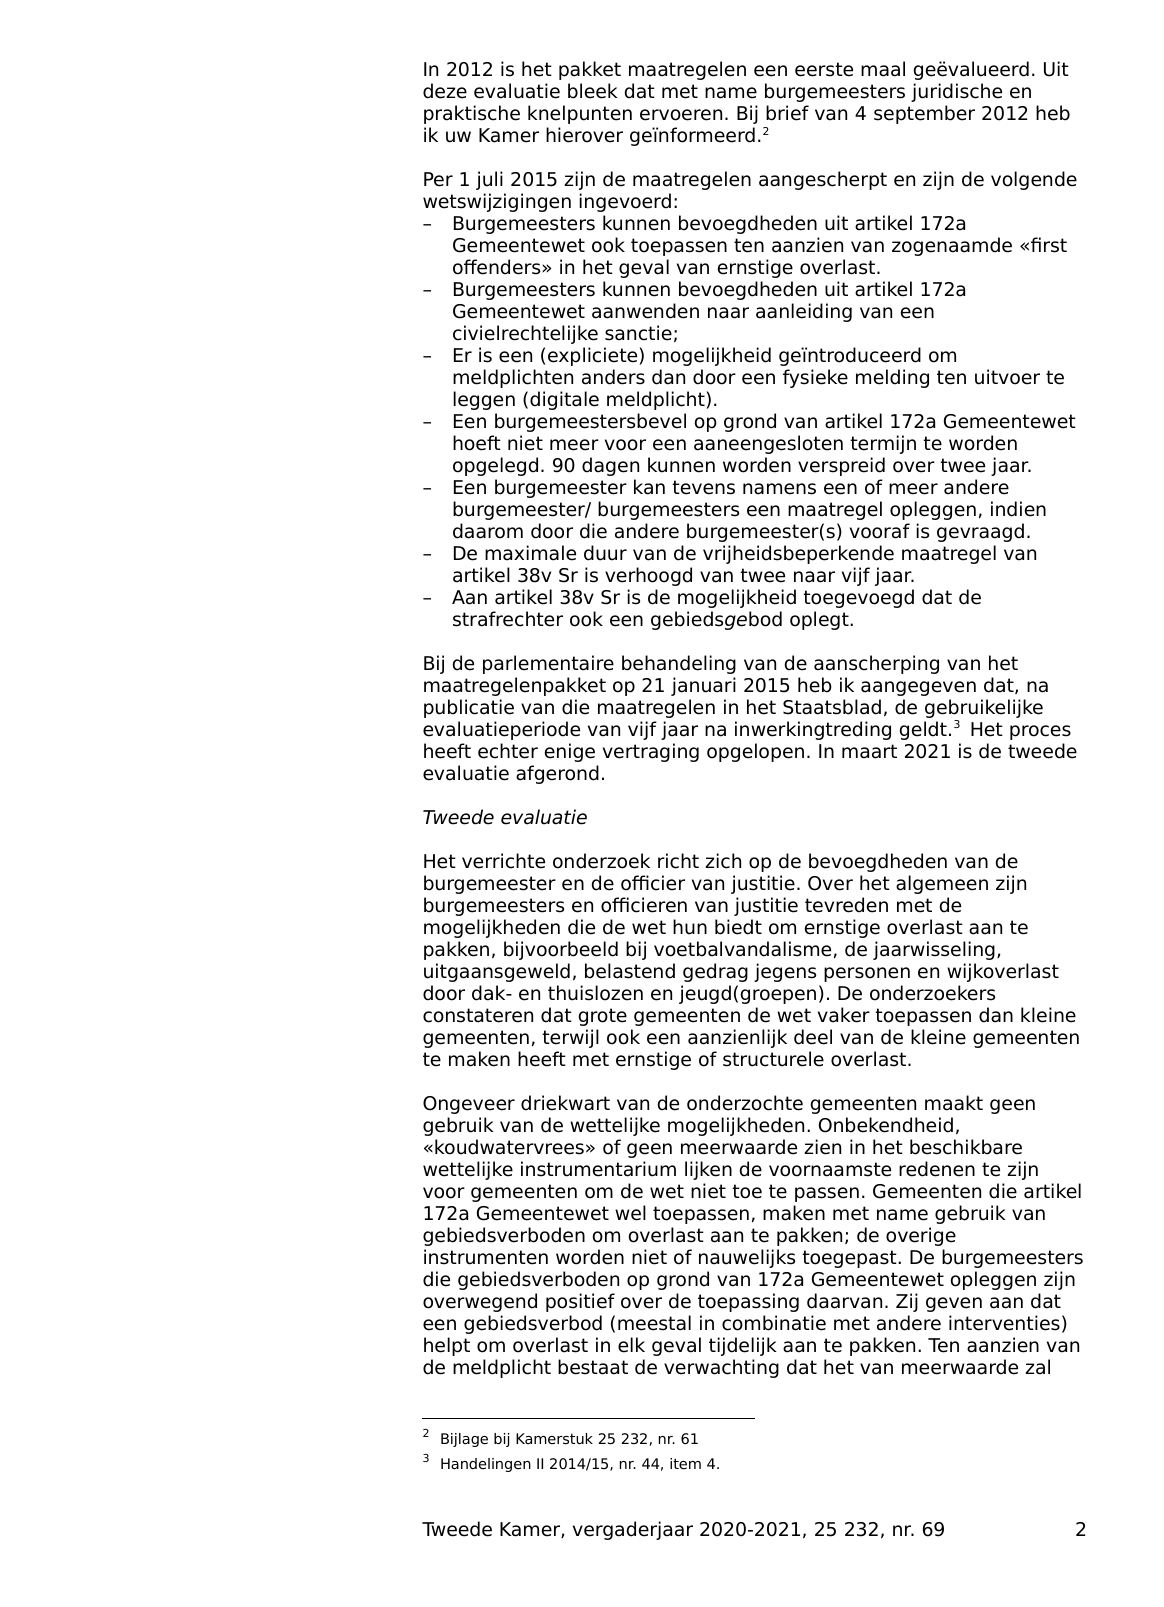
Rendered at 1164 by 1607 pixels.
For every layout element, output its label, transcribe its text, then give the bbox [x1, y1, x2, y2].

text – Aan artikel 38v Sr is de mogelijkheid toegevoegd dat de strafrechter ook een gebiedsgebod oplegt. [422, 587, 1087, 631]
text – Burgemeesters kunnen bevoegdheden uit artikel 172a Gemeentewet aanwenden naar aanleiding van een civielrechtelijke sanctie; [422, 279, 1087, 345]
text – Een burgemeestersbevel op grond van artikel 172a Gemeentewet hoeft niet meer voor een aaneengesloten termijn te worden opgelegd. 90 dagen kunnen worden verspreid over twee jaar. [422, 411, 1087, 477]
text – Een burgemeester kan tevens namens een of meer andere burgemeester/ burgemeesters een maatregel opleggen, indien daarom door die andere burgemeester(s) vooraf is gevraagd. [422, 477, 1087, 543]
text – Burgemeesters kunnen bevoegdheden uit artikel 172a Gemeentewet ook toepassen ten aanzien van zogenaamde «first offenders» in het geval van ernstige overlast. [422, 213, 1087, 279]
text Het verrichte onderzoek richt zich op de bevoegdheden van de burgemeester en de officier van justitie. Over het algemeen zijn burgemeesters en officieren van justitie tevreden met de mogelijkheden die de wet hun biedt om ernstige overlast aan te pakken, bijvoorbeeld bij voetbalvandalisme, de jaarwisseling, uitgaansgeweld, belastend gedrag jegens personen en wijkoverlast door dak- en thuislozen en jeugd(groepen). De onderzoekers constateren dat grote gemeenten de wet vaker toepassen dan kleine gemeenten, terwijl ook een aanzienlijk deel van de kleine gemeenten te maken heeft met ernstige of structurele overlast. [422, 851, 1087, 1071]
text Bij de parlementaire behandeling van de aanscherping van het maatregelenpakket op 21 januari 2015 heb ik aangegeven dat, na publicatie van die maatregelen in het Staatsblad, de gebruikelijke evaluatieperiode van vijf jaar na inwerkingtreding geldt. Het proces heeft echter enige vertraging opgelopen. In maart 2021 is de tweede evaluatie afgerond. [422, 653, 1087, 785]
text – Er is een (expliciete) mogelijkheid geïntroduceerd om meldplichten anders dan door een fysieke melding ten uitvoer te leggen (digitale meldplicht). [422, 345, 1087, 411]
text Handelingen II 2014/15, nr. 44, item 4. [422, 1452, 1087, 1474]
text Per 1 juli 2015 zijn de maatregelen aangescherpt en zijn de volgende wetswijzigingen ingevoerd: [422, 169, 1087, 213]
text – De maximale duur van de vrijheidsbeperkende maatregel van artikel 38v Sr is verhoogd van twee naar vijf jaar. [422, 543, 1087, 587]
text Ongeveer driekwart van de onderzochte gemeenten maakt geen gebruik van de wettelijke mogelijkheden. Onbekendheid, «koudwatervrees» of geen meerwaarde zien in het beschikbare wettelijke instrumentarium lijken de voornaamste redenen te zijn voor gemeenten om de wet niet toe te passen. Gemeenten die artikel 172a Gemeentewet wel toepassen, maken met name gebruik van gebiedsverboden om overlast aan te pakken; de overige instrumenten worden niet of nauwelijks toegepast. De burgemeesters die gebiedsverboden op grond van 172a Gemeentewet opleggen zijn overwegend positief over de toepassing daarvan. Zij geven aan dat een gebiedsverbod (meestal in combinatie met andere interventies) helpt om overlast in elk geval tijdelijk aan te pakken. Ten aanzien van de meldplicht bestaat de verwachting dat het van meerwaarde zal [422, 1093, 1087, 1379]
subtitle Tweede evaluatie [422, 807, 1087, 829]
text Bijlage bij Kamerstuk 25 232, nr. 61 [422, 1427, 1087, 1449]
text In 2012 is het pakket maatregelen een eerste maal geëvalueerd. Uit deze evaluatie bleek dat met name burgemeesters juridische en praktische knelpunten ervoeren. Bij brief van 4 september 2012 heb ik uw Kamer hierover geïnformeerd. [422, 59, 1087, 147]
